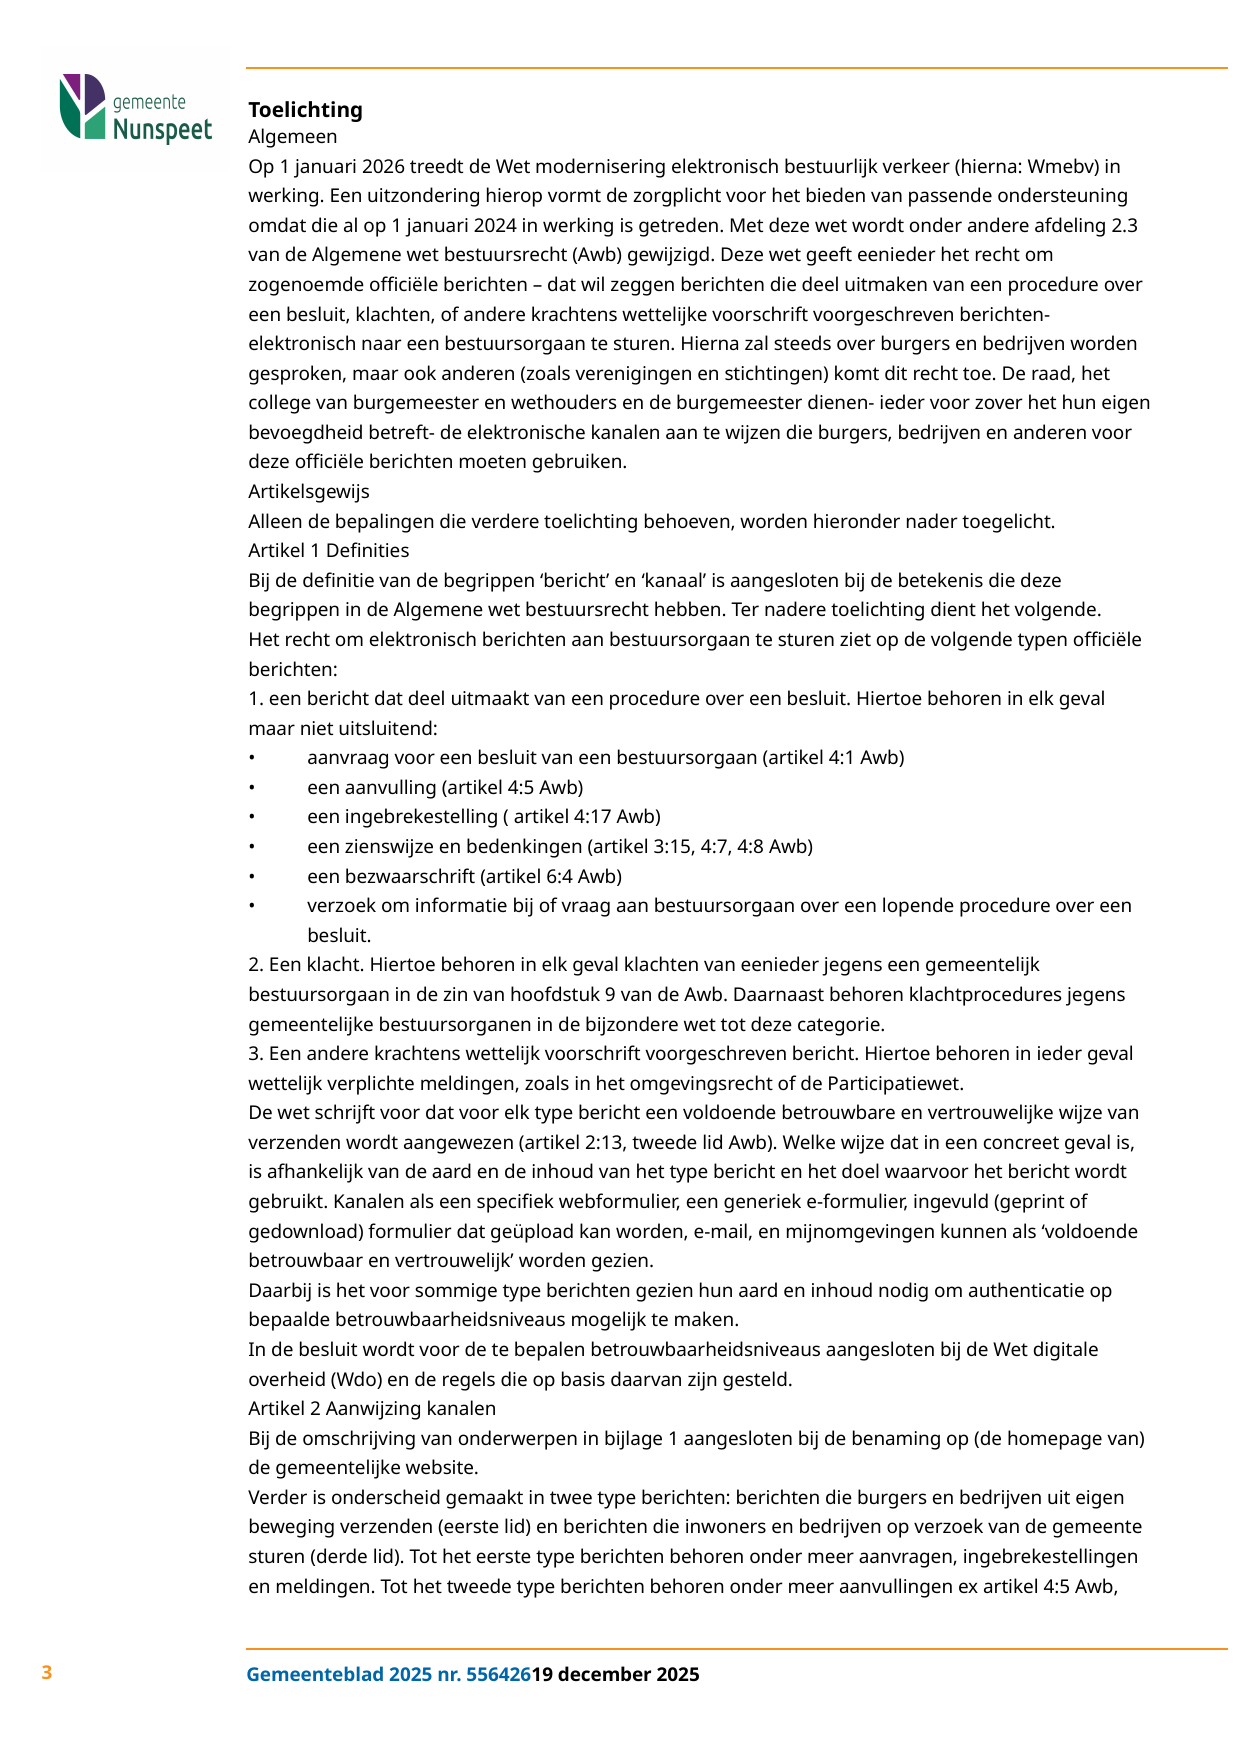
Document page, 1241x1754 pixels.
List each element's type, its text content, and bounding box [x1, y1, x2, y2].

text 2. Een klacht. Hiertoe behoren in elk geval klachten van eenieder jegens een gemeentelijk bestuursorgaan in de zin van hoofdstuk 9 van de Awb. Daarnaast behoren klachtprocedures jegens gemeentelijke bestuursorganen in de bijzondere wet tot deze categorie. [248, 952, 1152, 1037]
text 1. een bericht dat deel uitmaakt van een procedure over een besluit. Hiertoe behoren in elk geval maar niet uitsluitend: [248, 685, 1152, 741]
text In de besluit wordt voor de te bepalen betrouwbaarheidsniveaus aangesloten bij de Wet digitale overheid (Wdo) en de regels die op basis daarvan zijn gesteld. [248, 1336, 1152, 1392]
list een aanvulling (artikel 4:5 Awb) [248, 774, 1152, 800]
text Algemeen [248, 123, 1152, 149]
list een bezwaarschrift (artikel 6:4 Awb) [248, 863, 1152, 889]
text Artikel 2 Aanwijzing kanalen [248, 1395, 1152, 1421]
text Bij de definitie van de begrippen ‘bericht’ en ‘kanaal’ is aangesloten bij de betekenis die deze begrippen in de Algemene wet bestuursrecht hebben. Ter nadere toelichting dient het volgende. [248, 567, 1152, 622]
text Artikelsgewijs [248, 478, 1152, 504]
text Alleen de bepalingen die verdere toelichting behoeven, worden hieronder nader toegelicht. [248, 508, 1152, 534]
text Daarbij is het voor sommige type berichten gezien hun aard en inhoud nodig om authenticatie op bepaalde betrouwbaarheidsniveaus mogelijk te maken. [248, 1277, 1152, 1332]
text Artikel 1 Definities [248, 537, 1152, 563]
text De wet schrijft voor dat voor elk type bericht een voldoende betrouwbare en vertrouwelijke wijze van verzenden wordt aangewezen (artikel 2:13, tweede lid Awb). Welke wijze dat in een concreet geval is, is afhankelijk van de aard en de inhoud van het type bericht en het doel waarvoor het bericht wordt gebruikt. Kanalen als een specifiek webformulier, een generiek e-formulier, ingevuld (geprint of gedownload) formulier dat geüpload kan worden, e-mail, en mijnomgevingen kunnen als ‘voldoende betrouwbaar en vertrouwelijk’ worden gezien. [248, 1099, 1152, 1273]
text Verder is onderscheid gemaakt in twee type berichten: berichten die burgers en bedrijven uit eigen beweging verzenden (eerste lid) en berichten die inwoners en bedrijven op verzoek van de gemeente sturen (derde lid). Tot het eerste type berichten behoren onder meer aanvragen, ingebrekestellingen en meldingen. Tot het tweede type berichten behoren onder meer aanvullingen ex artikel 4:5 Awb, [248, 1484, 1152, 1599]
list een zienswijze en bedenkingen (artikel 3:15, 4:7, 4:8 Awb) [248, 833, 1152, 859]
list verzoek om informatie bij of vraag aan bestuursorgaan over een lopende procedure over een besluit. [248, 892, 1152, 948]
list aanvraag voor een besluit van een bestuursorgaan (artikel 4:1 Awb) [248, 744, 1152, 770]
text Op 1 januari 2026 treedt de Wet modernisering elektronisch bestuurlijk verkeer (hierna: Wmebv) in werking. Een uitzondering hierop vormt de zorgplicht voor het bieden van passende ondersteuning omdat die al op 1 januari 2024 in werking is getreden. Met deze wet wordt onder andere afdeling 2.3 van de Algemene wet bestuursrecht (Awb) gewijzigd. Deze wet geeft eenieder het recht om zogenoemde officiële berichten – dat wil zeggen berichten die deel uitmaken van een procedure over een besluit, klachten, of andere krachtens wettelijke voorschrift voorgeschreven berichten- elektronisch naar een bestuursorgaan te sturen. Hierna zal steeds over burgers en bedrijven worden gesproken, maar ook anderen (zoals verenigingen en stichtingen) komt dit recht toe. De raad, het college van burgemeester en wethouders en de burgemeester dienen- ieder voor zover het hun eigen bevoegdheid betreft- de elektronische kanalen aan te wijzen die burgers, bedrijven en anderen voor deze officiële berichten moeten gebruiken. [248, 153, 1152, 474]
picture [41, 47, 231, 172]
text Toelichting [248, 95, 1152, 123]
list een ingebrekestelling ( artikel 4:17 Awb) [248, 804, 1152, 829]
text 3. Een andere krachtens wettelijk voorschrift voorgeschreven bericht. Hiertoe behoren in ieder geval wettelijk verplichte meldingen, zoals in het omgevingsrecht of de Participatiewet. [248, 1040, 1152, 1096]
text Het recht om elektronisch berichten aan bestuursorgaan te sturen ziet op de volgende typen officiële berichten: [248, 626, 1152, 682]
text Bij de omschrijving van onderwerpen in bijlage 1 aangesloten bij de benaming op (de homepage van) de gemeentelijke website. [248, 1425, 1152, 1480]
